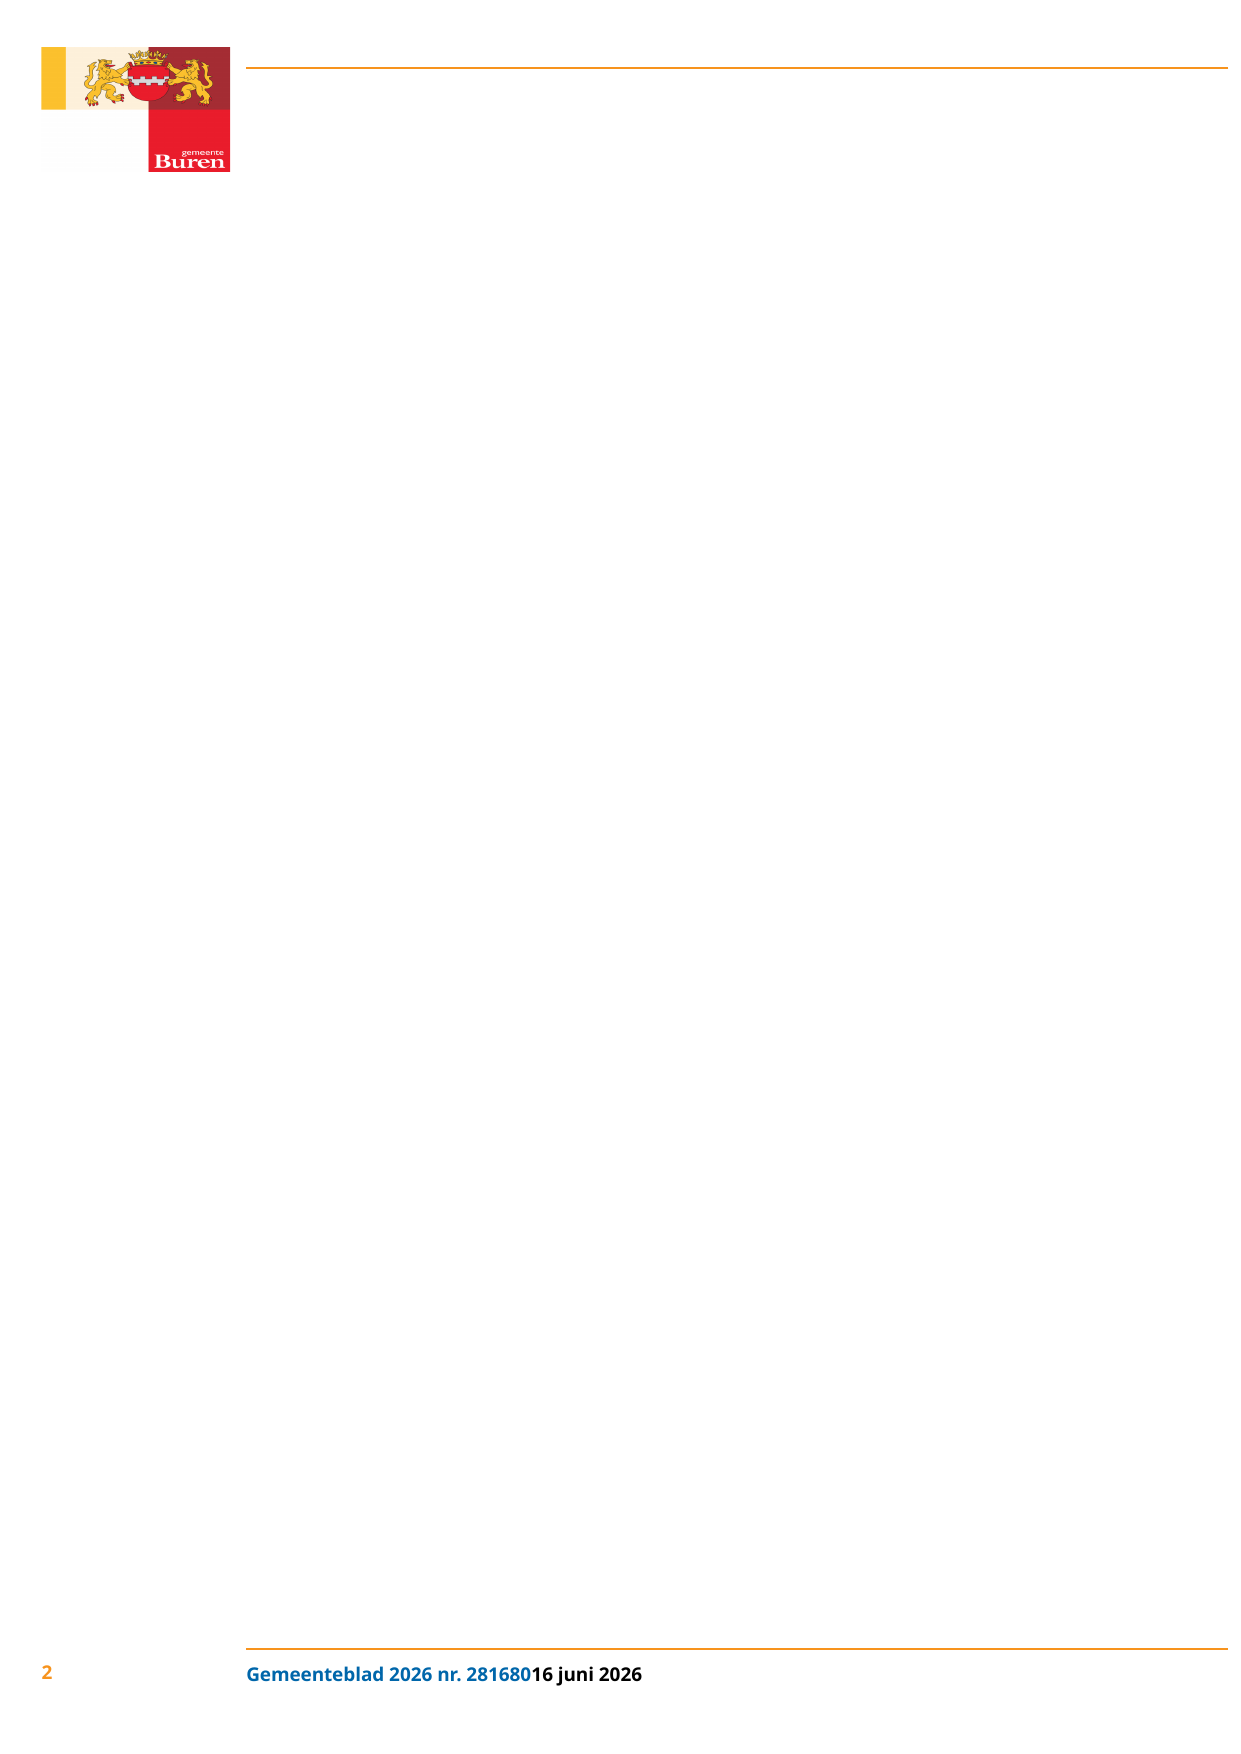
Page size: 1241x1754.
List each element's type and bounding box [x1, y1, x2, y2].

picture [41, 47, 231, 172]
